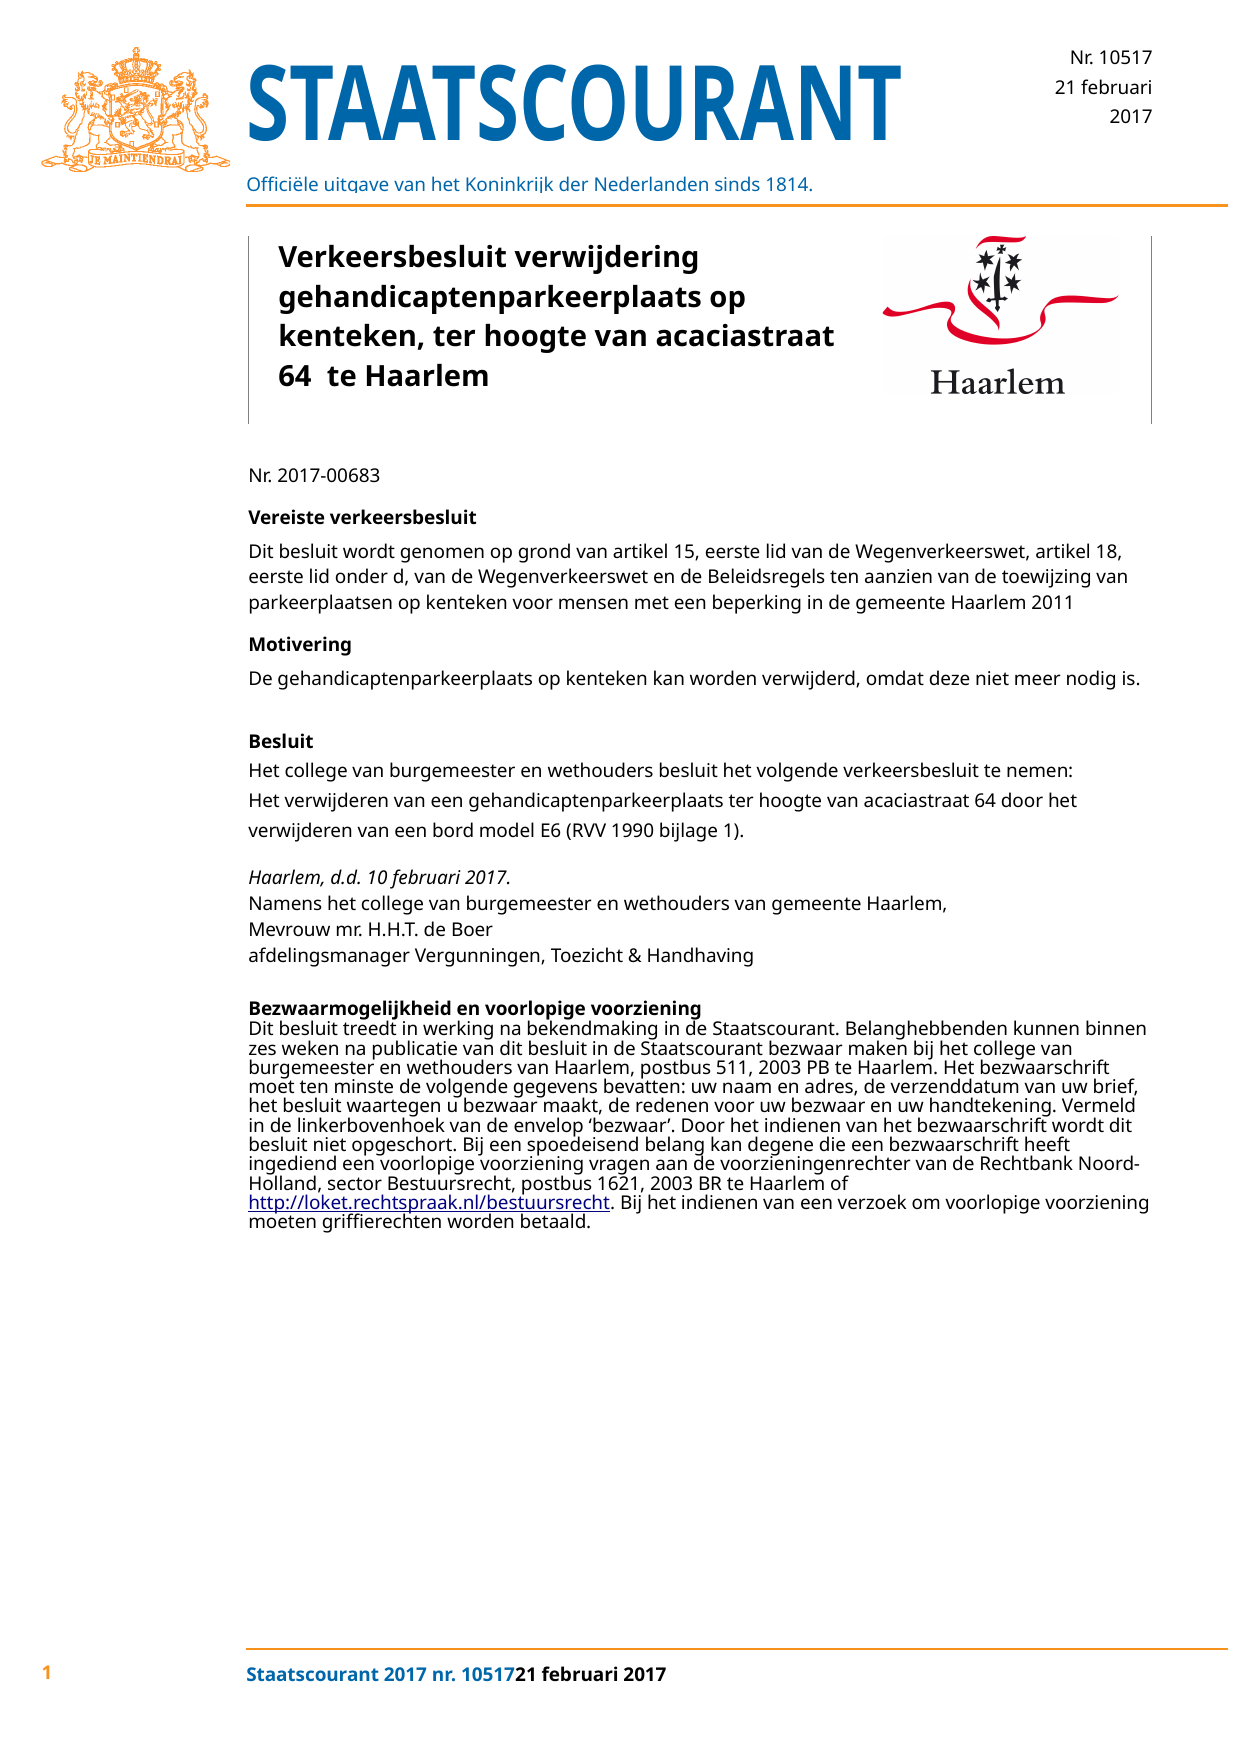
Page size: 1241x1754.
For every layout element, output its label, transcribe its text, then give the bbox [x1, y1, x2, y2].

table_header Verkeersbesluit verwijdering gehandicaptenparkeerplaats op kenteken, ter hoogte van acaciastraat 64 te Haarlem [249, 236, 850, 424]
text De gehandicaptenparkeerplaats op kenteken kan worden verwijderd, omdat deze niet meer nodig is. [248, 665, 1152, 691]
text Mevrouw mr. H.H.T. de Boer [248, 916, 1152, 942]
text afdelingsmanager Vergunningen, Toezicht & Handhaving [248, 942, 1152, 967]
picture [41, 47, 231, 172]
text Nr. 2017-00683 [248, 462, 1152, 488]
text Besluit [248, 728, 1152, 754]
text Vereiste verkeersbesluit [248, 504, 1152, 529]
table_header [850, 236, 1151, 424]
text Motivering [248, 631, 1152, 657]
text Bezwaarmogelijkheid en voorlopige voorziening [248, 995, 1152, 1020]
text Dit besluit wordt genomen op grond van artikel 15, eerste lid van de Wegenverkeerswet, artikel 18, eerste lid onder d, van de Wegenverkeerswet en de Beleidsregels ten aanzien van de toewijzing van parkeerplaatsen op kenteken voor mensen met een beperking in de gemeente Haarlem 2011 [248, 538, 1152, 615]
picture [882, 236, 1119, 394]
text Het college van burgemeester en wethouders besluit het volgende verkeersbesluit te nemen: [248, 758, 1152, 783]
text Dit besluit treedt in werking na bekendmaking in de Staatscourant. Belanghebbenden kunnen binnen zes weken na publicatie van dit besluit in de Staatscourant bezwaar maken bij het college van burgemeester en wethouders van Haarlem, postbus 511, 2003 PB te Haarlem. Het bezwaarschrift moet ten minste de volgende gegevens bevatten: uw naam en adres, de verzenddatum van uw brief, het besluit waartegen u bezwaar maakt, de redenen voor uw bezwaar en uw handtekening. Vermeld in de linkerbovenhoek van de envelop ‘bezwaar’. Door het indienen van het bezwaarschrift wordt dit besluit niet opgeschort. Bij een spoedeisend belang kan degene die een bezwaarschrift heeft ingediend een voorlopige voorziening vragen aan de voorzieningenrechter van de Rechtbank Noord-Holland, sector Bestuursrecht, postbus 1621, 2003 BR te Haarlem of http://loket.rechtspraak.nl/bestuursrecht. Bij het indienen van een verzoek om voorlopige voorziening moeten griffierechten worden betaald. [248, 1020, 1152, 1232]
text Haarlem, d.d. 10 februari 2017. [248, 864, 1152, 890]
text Het verwijderen van een gehandicaptenparkeerplaats ter hoogte van acaciastraat 64 door het verwijderen van een bord model E6 (RVV 1990 bijlage 1). [248, 787, 1152, 842]
text Namens het college van burgemeester en wethouders van gemeente Haarlem, [248, 890, 1152, 916]
